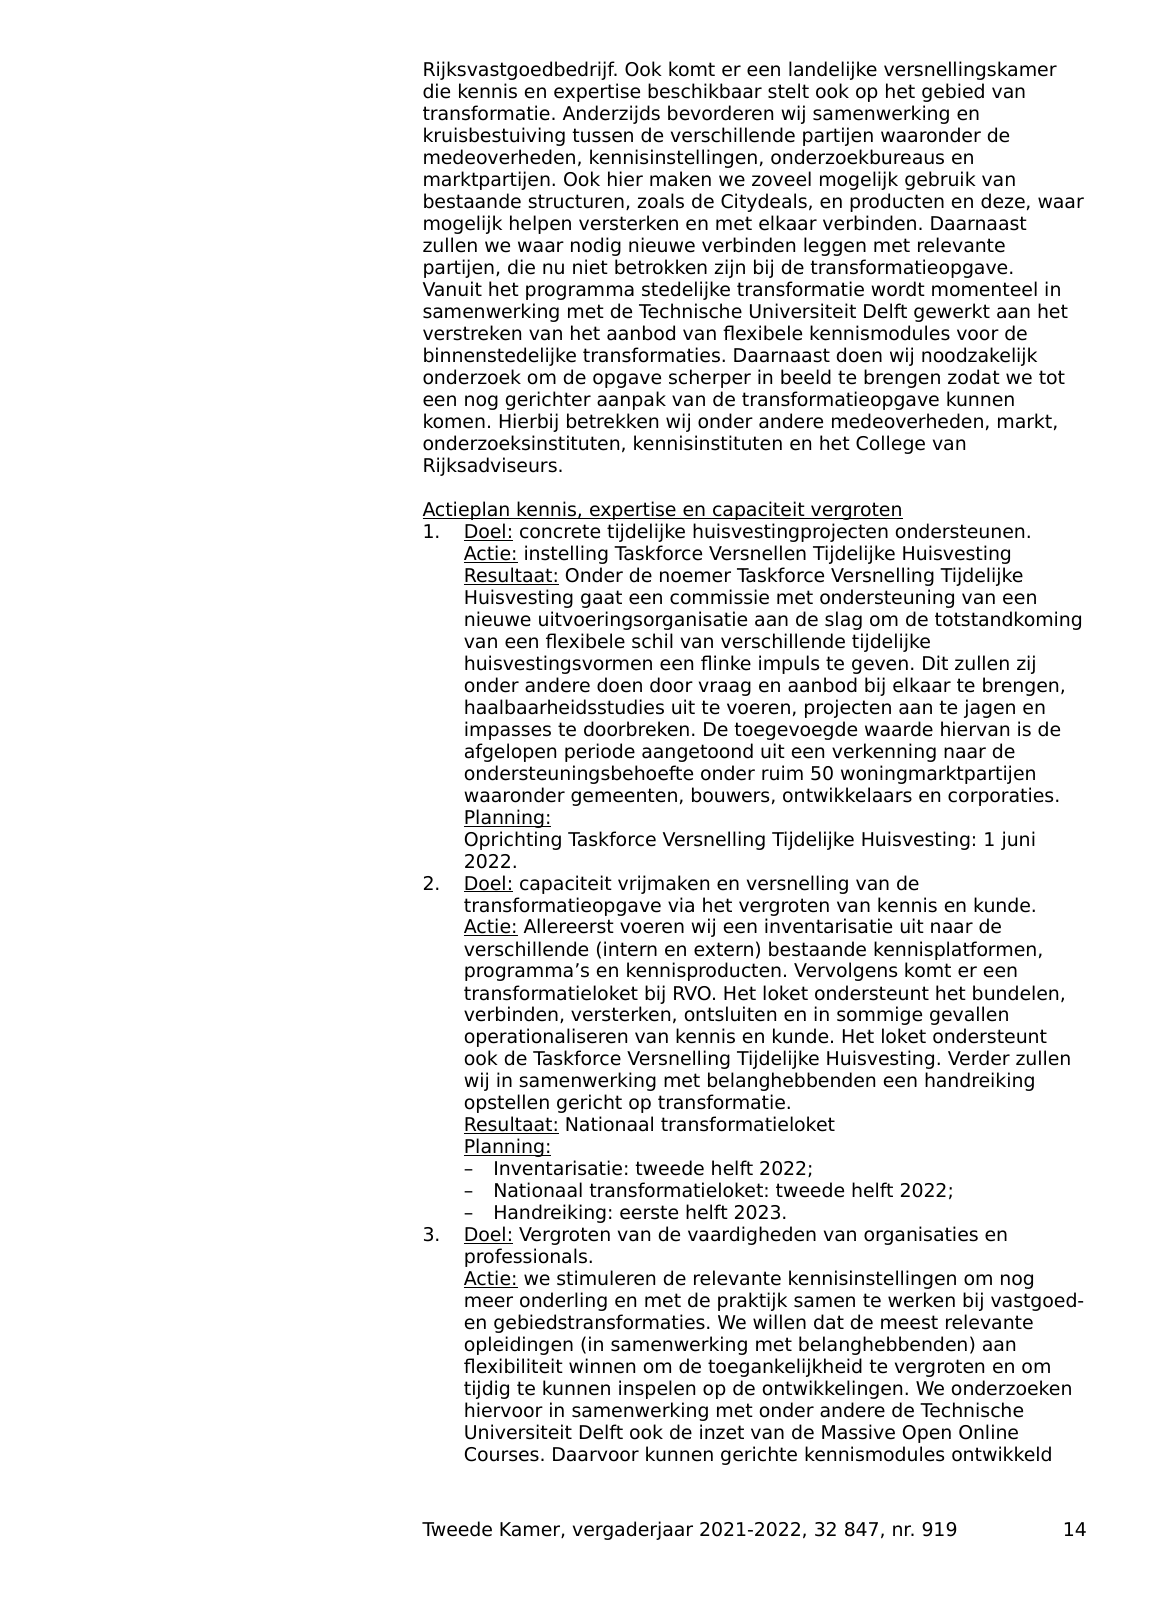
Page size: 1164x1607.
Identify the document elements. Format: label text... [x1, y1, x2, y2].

text Rijksvastgoedbedrijf. Ook komt er een landelijke versnellingskamer die kennis en expertise beschikbaar stelt ook op het gebied van transformatie. Anderzijds bevorderen wij samenwerking en kruisbestuiving tussen de verschillende partijen waaronder de medeoverheden, kennisinstellingen, onderzoekbureaus en marktpartijen. Ook hier maken we zoveel mogelijk gebruik van bestaande structuren, zoals de Citydeals, en producten en deze, waar mogelijk helpen versterken en met elkaar verbinden. Daarnaast zullen we waar nodig nieuwe verbinden leggen met relevante partijen, die nu niet betrokken zijn bij de transformatieopgave. [422, 59, 1087, 279]
text 1. Doel: concrete tijdelijke huisvestingprojecten ondersteunen. [422, 521, 1087, 543]
text Resultaat: Onder de noemer Taskforce Versnelling Tijdelijke Huisvesting gaat een commissie met ondersteuning van een nieuwe uitvoeringsorganisatie aan de slag om de totstandkoming van een flexibele schil van verschillende tijdelijke huisvestingsvormen een flinke impuls te geven. Dit zullen zij onder andere doen door vraag en aanbod bij elkaar te brengen, haalbaarheidsstudies uit te voeren, projecten aan te jagen en impasses te doorbreken. De toegevoegde waarde hiervan is de afgelopen periode aangetoond uit een verkenning naar de ondersteuningsbehoefte onder ruim 50 woningmarktpartijen waaronder gemeenten, bouwers, ontwikkelaars en corporaties. [464, 565, 1087, 807]
text 3. Doel: Vergroten van de vaardigheden van organisaties en professionals. [422, 1224, 1087, 1268]
text Planning: [464, 807, 1087, 828]
text Actie: we stimuleren de relevante kennisinstellingen om nog meer onderling en met de praktijk samen te werken bij vastgoed- en gebiedstransformaties. We willen dat de meest relevante opleidingen (in samenwerking met belanghebbenden) aan flexibiliteit winnen om de toegankelijkheid te vergroten en om tijdig te kunnen inspelen op de ontwikkelingen. We onderzoeken hiervoor in samenwerking met onder andere de Technische Universiteit Delft ook de inzet van de Massive Open Online Courses. Daarvoor kunnen gerichte kennismodules ontwikkeld [464, 1268, 1087, 1466]
text Resultaat: Nationaal transformatieloket [464, 1114, 1087, 1136]
text – Handreiking: eerste helft 2023. [464, 1202, 1087, 1224]
text Planning: [464, 1136, 1087, 1158]
text Actie: Allereerst voeren wij een inventarisatie uit naar de verschillende (intern en extern) bestaande kennisplatformen, programma’s en kennisproducten. Vervolgens komt er een transformatieloket bij RVO. Het loket ondersteunt het bundelen, verbinden, versterken, ontsluiten en in sommige gevallen operationaliseren van kennis en kunde. Het loket ondersteunt ook de Taskforce Versnelling Tijdelijke Huisvesting. Verder zullen wij in samenwerking met belanghebbenden een handreiking opstellen gericht op transformatie. [464, 916, 1087, 1114]
text 2. Doel: capaciteit vrijmaken en versnelling van de transformatieopgave via het vergroten van kennis en kunde. [422, 872, 1087, 916]
text Oprichting Taskforce Versnelling Tijdelijke Huisvesting: 1 juni 2022. [464, 828, 1087, 872]
text – Inventarisatie: tweede helft 2022; [464, 1158, 1087, 1180]
text Vanuit het programma stedelijke transformatie wordt momenteel in samenwerking met de Technische Universiteit Delft gewerkt aan het verstreken van het aanbod van flexibele kennismodules voor de binnenstedelijke transformaties. Daarnaast doen wij noodzakelijk onderzoek om de opgave scherper in beeld te brengen zodat we tot een nog gerichter aanpak van de transformatieopgave kunnen komen. Hierbij betrekken wij onder andere medeoverheden, markt, onderzoeksinstituten, kennisinstituten en het College van Rijksadviseurs. [422, 279, 1087, 477]
subtitle Actieplan kennis, expertise en capaciteit vergroten [422, 499, 1087, 521]
text Actie: instelling Taskforce Versnellen Tijdelijke Huisvesting [464, 543, 1087, 565]
text – Nationaal transformatieloket: tweede helft 2022; [464, 1180, 1087, 1202]
